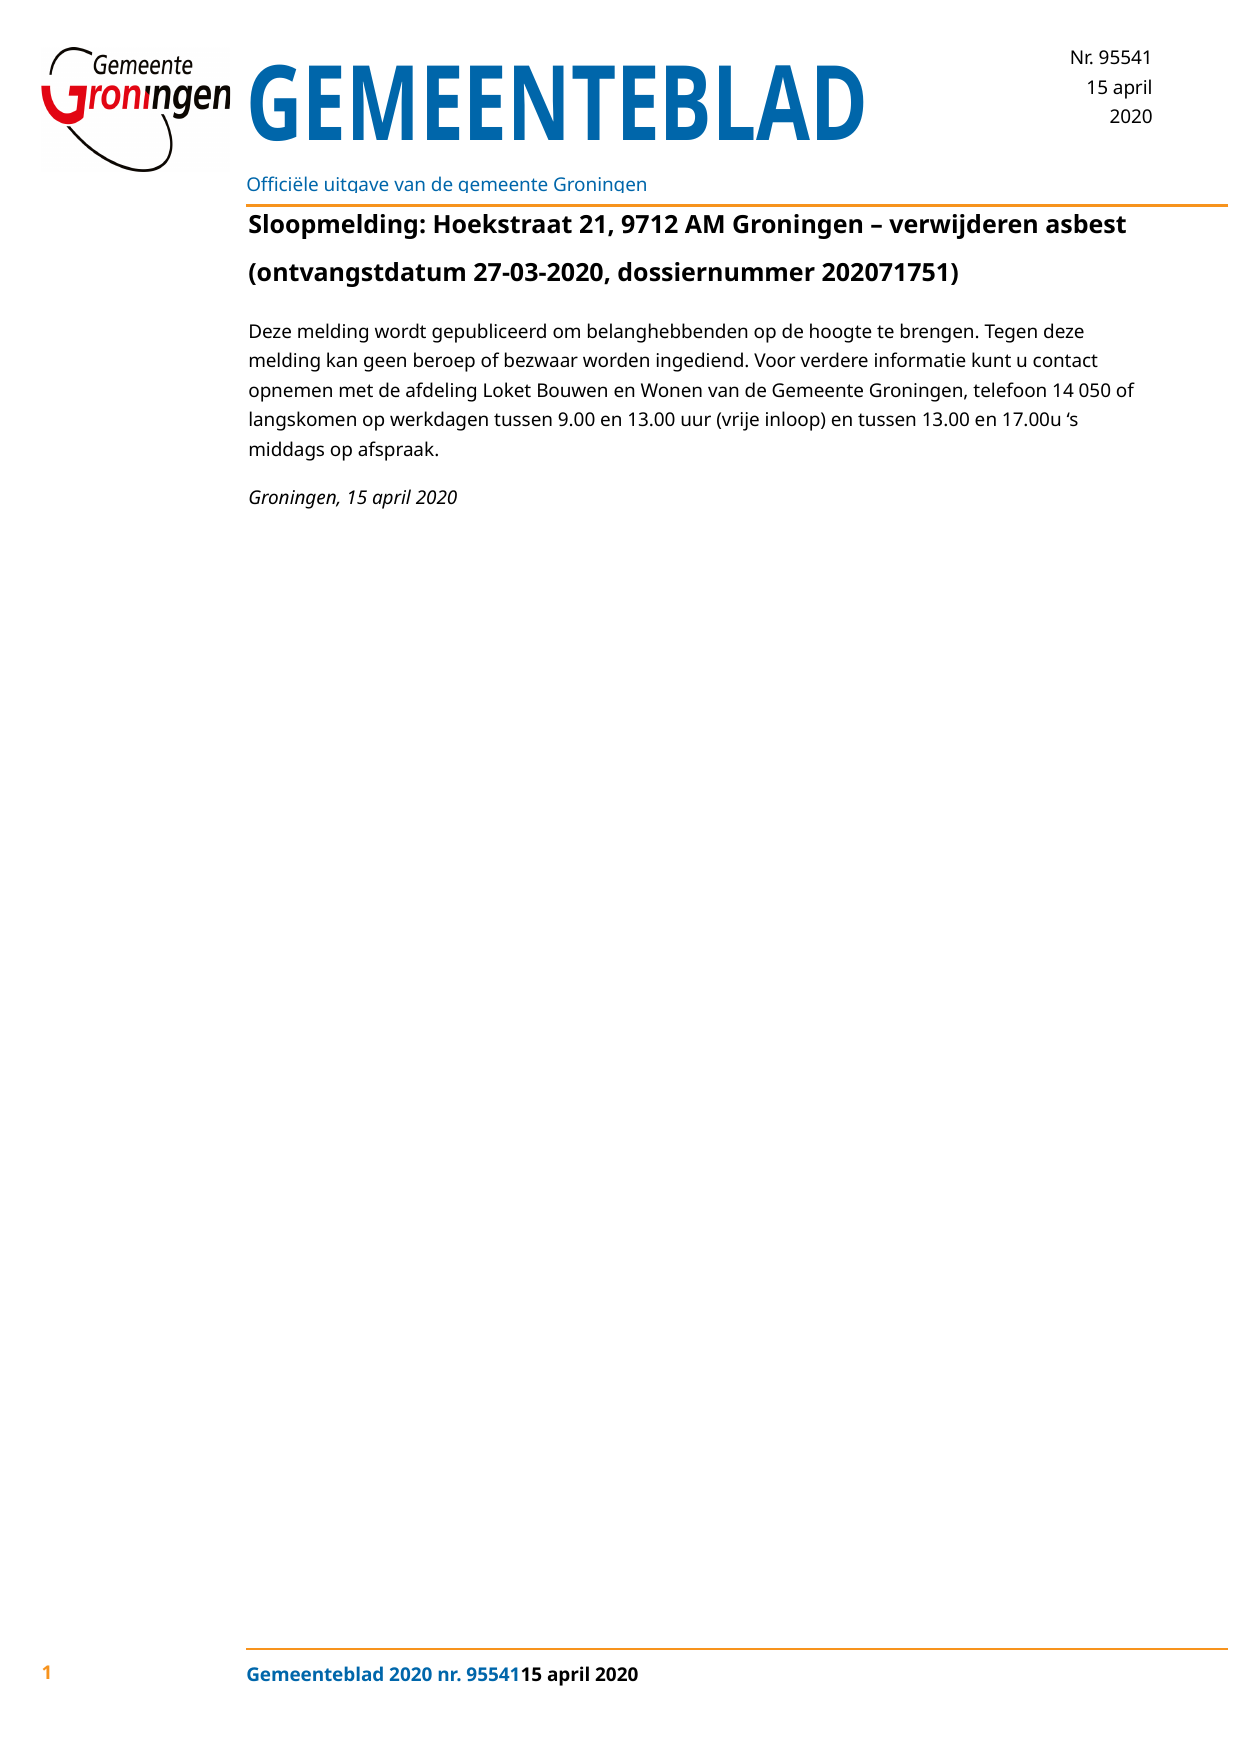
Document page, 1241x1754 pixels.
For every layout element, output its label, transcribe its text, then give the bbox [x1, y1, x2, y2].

text Groningen, 15 april 2020 [248, 484, 1152, 510]
picture [41, 47, 231, 172]
text Deze melding wordt gepubliceerd om belanghebbenden op de hoogte te brengen. Tegen deze melding kan geen beroep of bezwaar worden ingediend. Voor verdere informatie kunt u contact opnemen met de afdeling Loket Bouwen en Wonen van de Gemeente Groningen, telefoon 14 050 of langskomen op werkdagen tussen 9.00 en 13.00 uur (vrije inloop) en tussen 13.00 en 17.00u ‘s middags op afspraak. [248, 318, 1152, 462]
text Sloopmelding: Hoekstraat 21, 9712 AM Groningen – verwijderen asbest (ontvangstdatum 27-03-2020, dossiernummer 202071751) [248, 207, 1152, 288]
